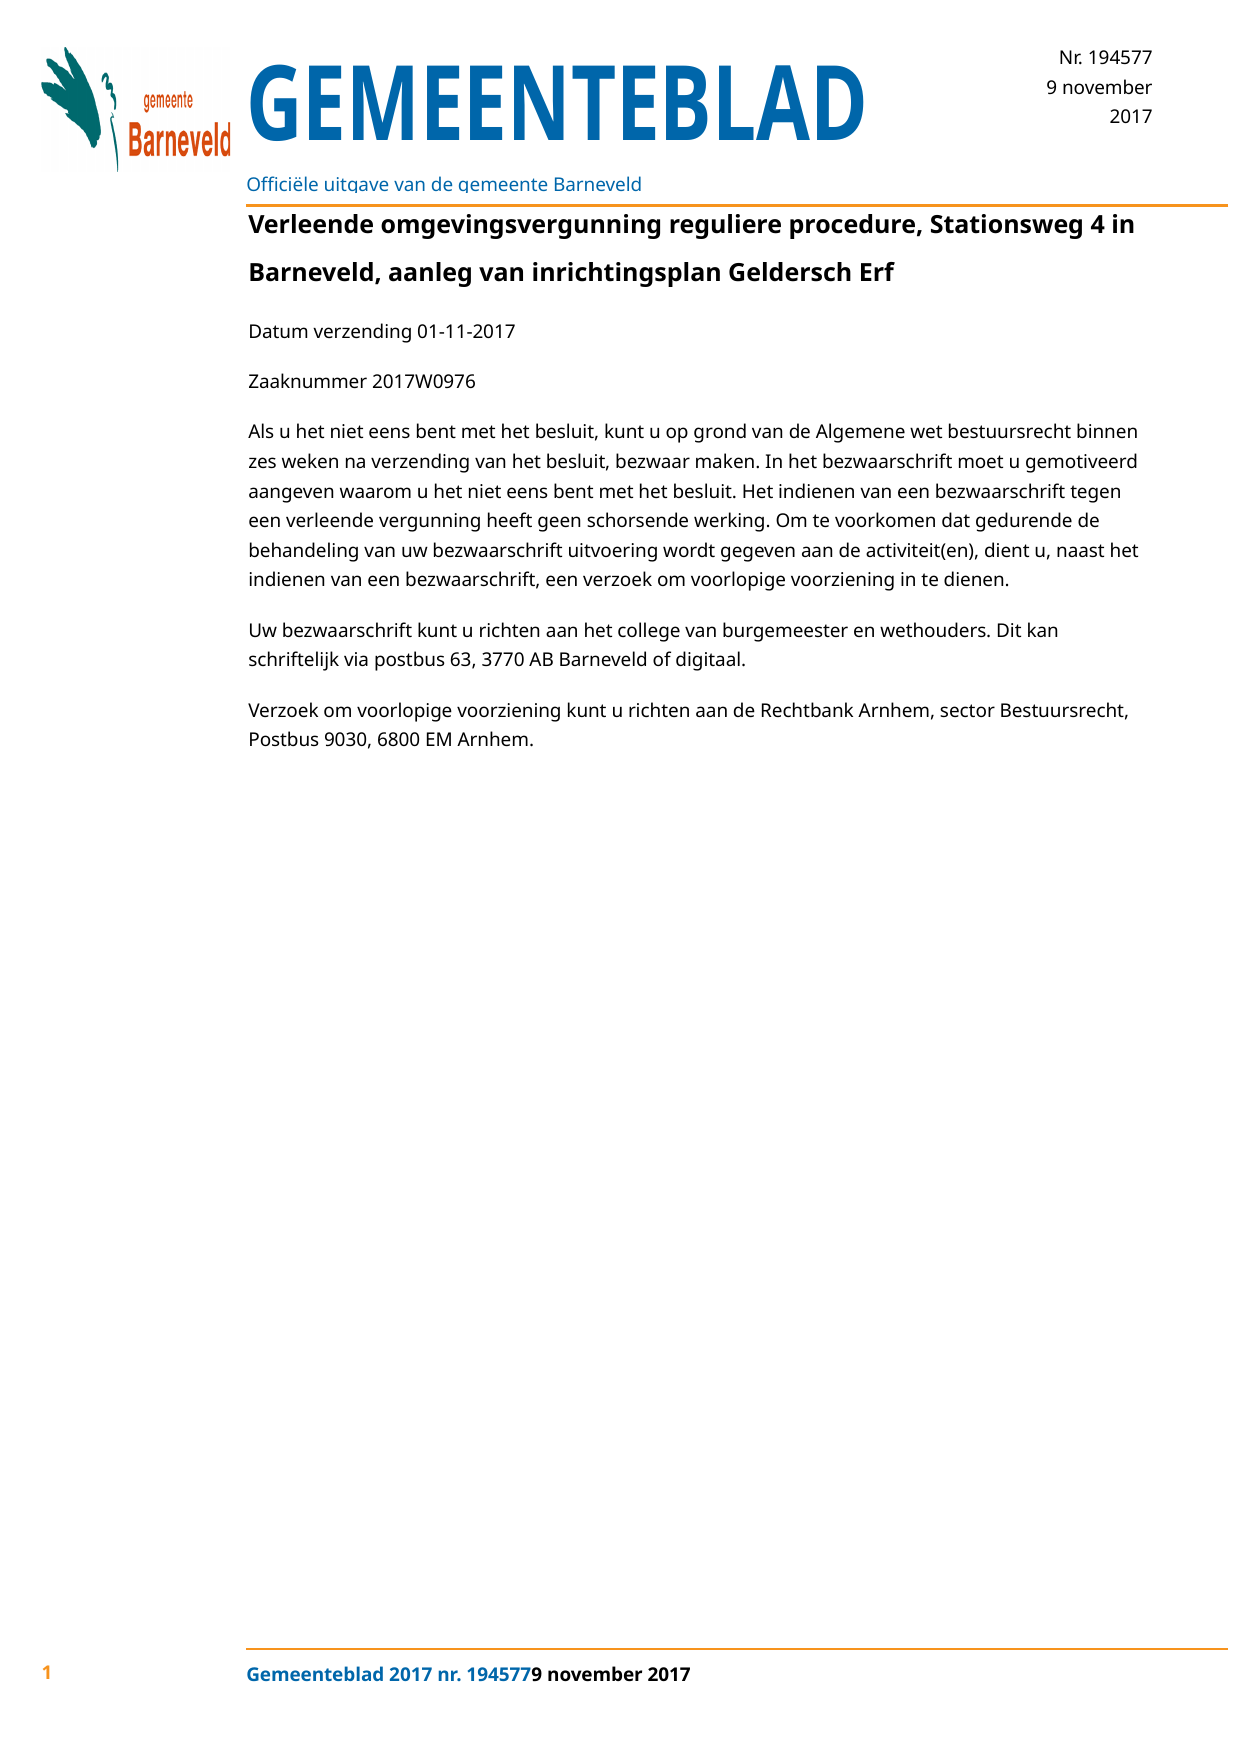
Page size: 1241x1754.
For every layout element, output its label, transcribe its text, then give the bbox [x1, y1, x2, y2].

text Uw bezwaarschrift kunt u richten aan het college van burgemeester en wethouders. Dit kan schriftelijk via postbus 63, 3770 AB Barneveld of digitaal. [248, 617, 1152, 672]
picture [41, 47, 231, 172]
text Als u het niet eens bent met het besluit, kunt u op grond van de Algemene wet bestuursrecht binnen zes weken na verzending van het besluit, bezwaar maken. In het bezwaarschrift moet u gemotiveerd aangeven waarom u het niet eens bent met het besluit. Het indienen van een bezwaarschrift tegen een verleende vergunning heeft geen schorsende werking. Om te voorkomen dat gedurende de behandeling van uw bezwaarschrift uitvoering wordt gegeven aan de activiteit(en), dient u, naast het indienen van een bezwaarschrift, een verzoek om voorlopige voorziening in te dienen. [248, 419, 1152, 592]
text Verleende omgevingsvergunning reguliere procedure, Stationsweg 4 in Barneveld, aanleg van inrichtingsplan Geldersch Erf [248, 207, 1152, 288]
text Datum verzending 01-11-2017 [248, 318, 1152, 344]
text Verzoek om voorlopige voorziening kunt u richten aan de Rechtbank Arnhem, sector Bestuursrecht, Postbus 9030, 6800 EM Arnhem. [248, 697, 1152, 752]
text Zaaknummer 2017W0976 [248, 368, 1152, 394]
